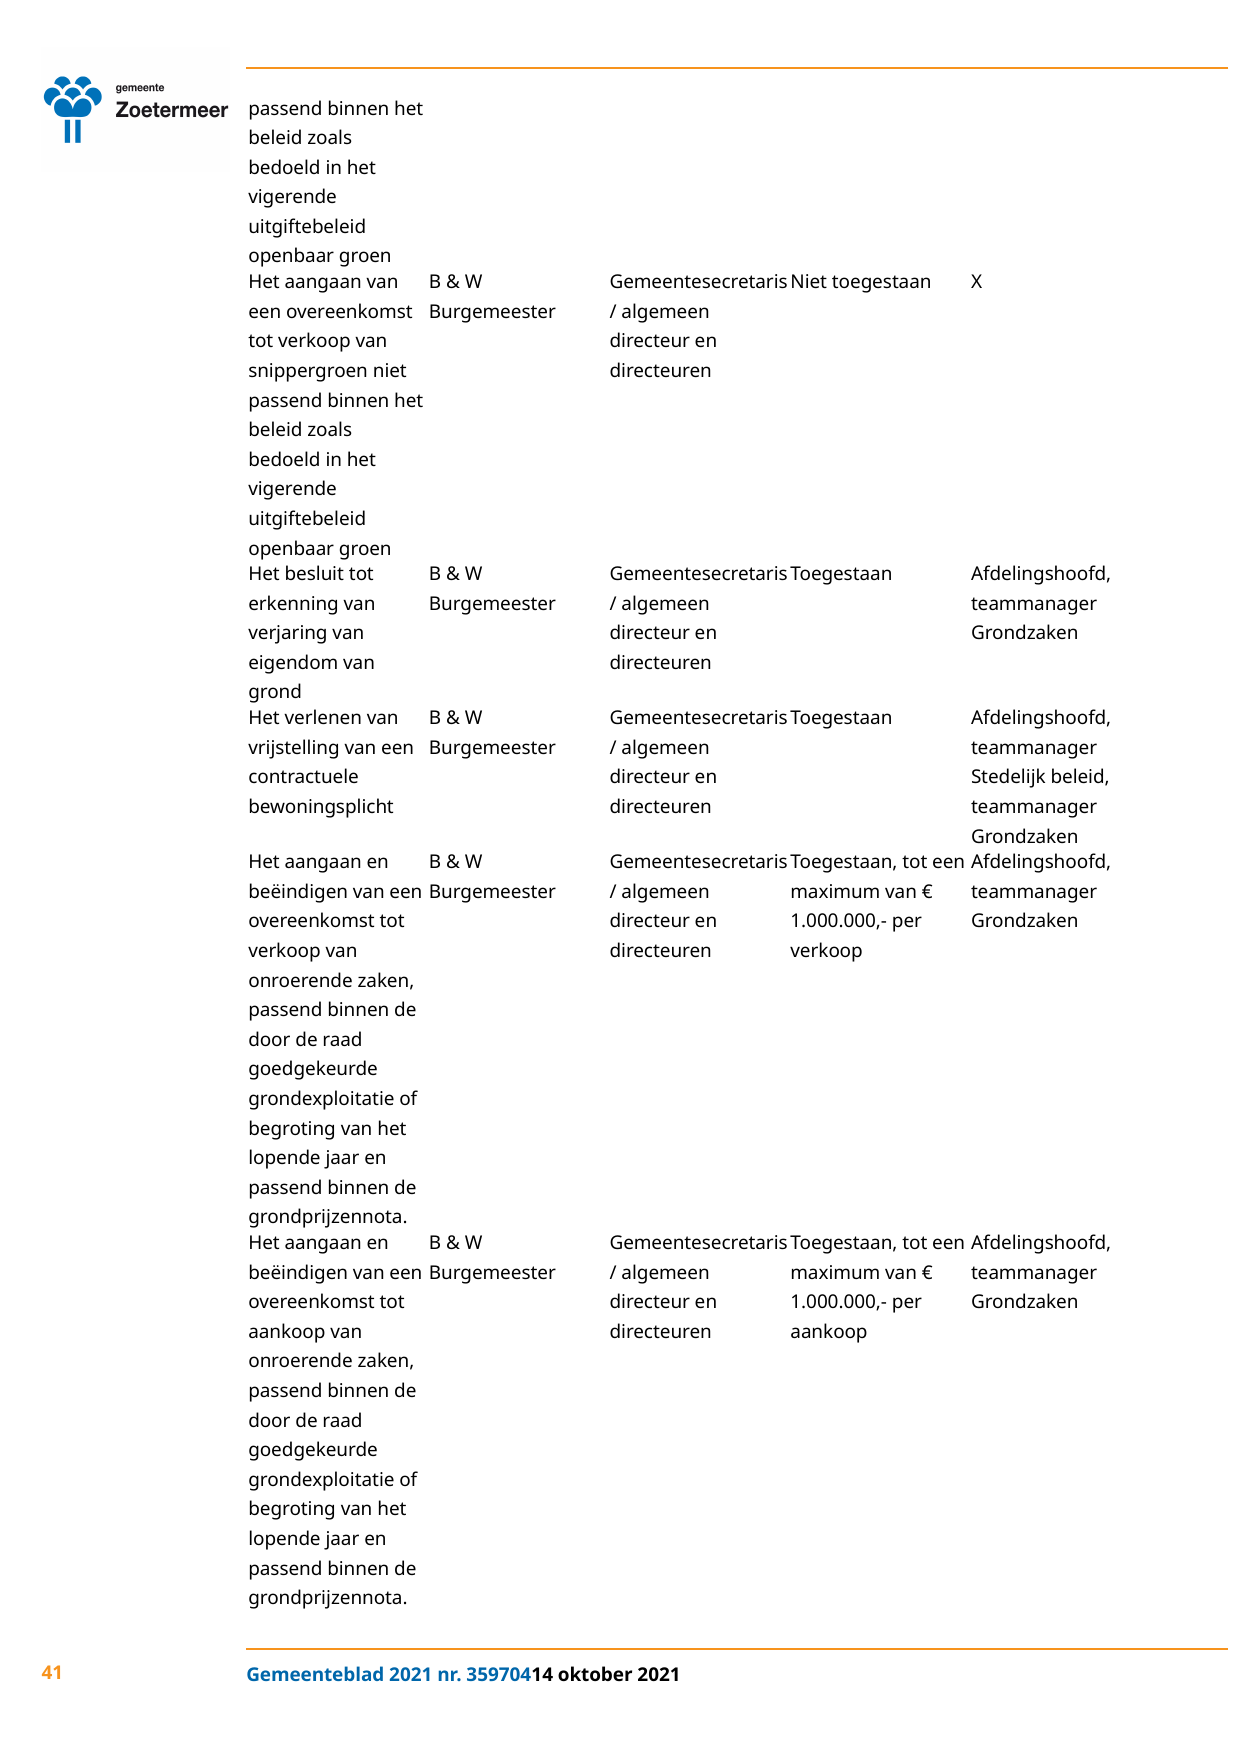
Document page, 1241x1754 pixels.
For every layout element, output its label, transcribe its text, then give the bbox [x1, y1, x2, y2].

picture [41, 47, 231, 172]
table_cell Het aangaan en beëindigen van een overeenkomst tot aankoop van onroerende zaken, passend binnen de door de raad goedgekeurde grondexploitatie of begroting van het lopende jaar en passend binnen de grondprijzennota. [248, 1229, 429, 1610]
table_cell Gemeentesecretaris/ algemeen directeur en directeuren [609, 269, 790, 560]
table_cell Gemeentesecretaris/ algemeen directeur en directeuren [609, 705, 790, 848]
table_cell B & W Burgemeester [429, 705, 609, 848]
table_cell Toegestaan, tot een maximum van € 1.000.000,- per verkoop [790, 849, 971, 1229]
table_cell Het aangaan en beëindigen van een overeenkomst tot verkoop van onroerende zaken, passend binnen de door de raad goedgekeurde grondexploitatie of begroting van het lopende jaar en passend binnen de grondprijzennota. [248, 849, 429, 1229]
table_cell Afdelingshoofd, teammanager Stedelijk beleid, teammanager Grondzaken [971, 705, 1152, 848]
table_cell passend binnen het beleid zoals bedoeld in het vigerende uitgiftebeleid openbaar groen [248, 95, 429, 268]
table_cell X [971, 269, 1152, 560]
table_cell [609, 95, 790, 268]
table_cell B & W Burgemeester [429, 269, 609, 560]
table_cell B & W Burgemeester [429, 849, 609, 1229]
table_cell [790, 95, 971, 268]
table_cell Het verlenen van vrijstelling van een contractuele bewoningsplicht [248, 705, 429, 848]
table_cell Niet toegestaan [790, 269, 971, 560]
table_cell B & W Burgemeester [429, 560, 609, 704]
table_cell Afdelingshoofd, teammanager Grondzaken [971, 560, 1152, 704]
table_cell Afdelingshoofd, teammanager Grondzaken [971, 849, 1152, 1229]
table_cell Toegestaan [790, 560, 971, 704]
table_cell Gemeentesecretaris/ algemeen directeur en directeuren [609, 560, 790, 704]
table_cell [971, 95, 1152, 268]
table_cell Toegestaan [790, 705, 971, 848]
table_cell [429, 95, 609, 268]
table_cell B & W Burgemeester [429, 1229, 609, 1610]
table_cell Het aangaan van een overeenkomst tot verkoop van snippergroen niet passend binnen het beleid zoals bedoeld in het vigerende uitgiftebeleid openbaar groen [248, 269, 429, 560]
table_cell Het besluit tot erkenning van verjaring van eigendom van grond [248, 560, 429, 704]
table_cell Gemeentesecretaris/ algemeen directeur en directeuren [609, 1229, 790, 1610]
table_cell Toegestaan, tot een maximum van € 1.000.000,- per aankoop [790, 1229, 971, 1610]
table_cell Gemeentesecretaris/ algemeen directeur en directeuren [609, 849, 790, 1229]
table_cell Afdelingshoofd, teammanager Grondzaken [971, 1229, 1152, 1610]
